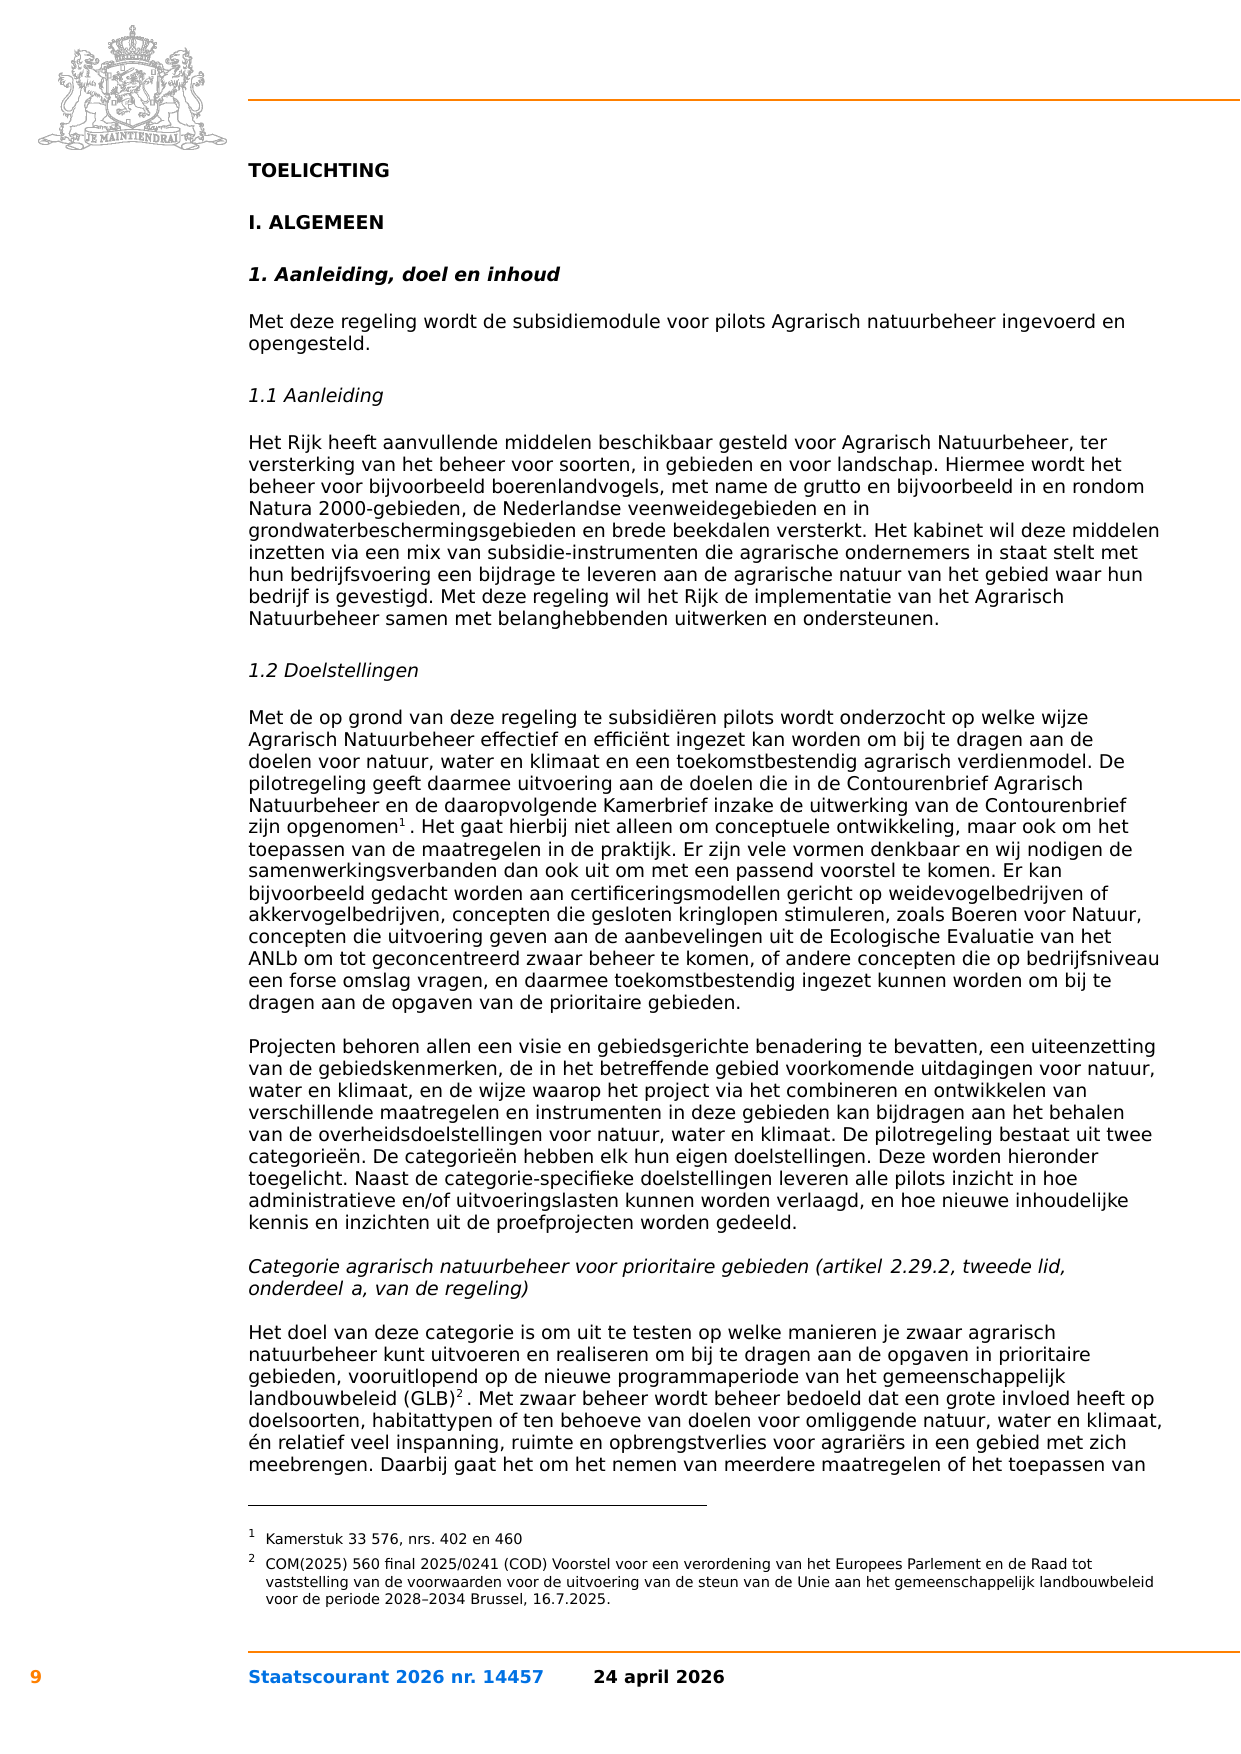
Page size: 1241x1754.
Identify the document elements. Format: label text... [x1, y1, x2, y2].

text COM(2025) 560 final 2025/0241 (COD) Voorstel voor een verordening van het Europees Parlement en de Raad tot vaststelling van de voorwaarden voor de uitvoering van de steun van de Unie aan het gemeenschappelijk landbouwbeleid voor de periode 2028–2034 Brussel, 16.7.2025. [248, 1552, 1163, 1608]
subtitle 1.1 Aanleiding [248, 385, 1163, 407]
text Projecten behoren allen een visie en gebiedsgerichte benadering te bevatten, een uiteenzetting van de gebiedskenmerken, de in het betreffende gebied voorkomende uitdagingen voor natuur, water en klimaat, en de wijze waarop het project via het combineren en ontwikkelen van verschillende maatregelen en instrumenten in deze gebieden kan bijdragen aan het behalen van de overheidsdoelstellingen voor natuur, water en klimaat. De pilotregeling bestaat uit twee categorieën. De categorieën hebben elk hun eigen doelstellingen. Deze worden hieronder toegelicht. Naast de categorie-specifieke doelstellingen leveren alle pilots inzicht in hoe administratieve en/of uitvoeringslasten kunnen worden verlaagd, en hoe nieuwe inhoudelijke kennis en inzichten uit de proefprojecten worden gedeeld. [248, 1036, 1163, 1234]
subtitle TOELICHTING [248, 160, 1163, 182]
subtitle Categorie agrarisch natuurbeheer voor prioritaire gebieden (artikel 2.29.2, tweede lid, onderdeel a, van de regeling) [248, 1256, 1163, 1300]
text Kamerstuk 33 576, nrs. 402 en 460 [248, 1527, 1163, 1549]
picture [38, 25, 227, 150]
subtitle 1. Aanleiding, doel en inhoud [248, 264, 1163, 286]
text Met deze regeling wordt de subsidiemodule voor pilots Agrarisch natuurbeheer ingevoerd en opengesteld. [248, 311, 1163, 355]
text Het doel van deze categorie is om uit te testen op welke manieren je zwaar agrarisch natuurbeheer kunt uitvoeren en realiseren om bij te dragen aan de opgaven in prioritaire gebieden, vooruitlopend op de nieuwe programmaperiode van het gemeenschappelijk landbouwbeleid (GLB). Met zwaar beheer wordt beheer bedoeld dat een grote invloed heeft op doelsoorten, habitattypen of ten behoeve van doelen voor omliggende natuur, water en klimaat, én relatief veel inspanning, ruimte en opbrengstverlies voor agrariërs in een gebied met zich meebrengen. Daarbij gaat het om het nemen van meerdere maatregelen of het toepassen van [248, 1322, 1163, 1476]
subtitle 1.2 Doelstellingen [248, 659, 1163, 682]
subtitle I. ALGEMEEN [248, 212, 1163, 234]
text Het Rijk heeft aanvullende middelen beschikbaar gesteld voor Agrarisch Natuurbeheer, ter versterking van het beheer voor soorten, in gebieden en voor landschap. Hiermee wordt het beheer voor bijvoorbeeld boerenlandvogels, met name de grutto en bijvoorbeeld in en rondom Natura 2000-gebieden, de Nederlandse veenweidegebieden en in grondwaterbeschermingsgebieden en brede beekdalen versterkt. Het kabinet wil deze middelen inzetten via een mix van subsidie-instrumenten die agrarische ondernemers in staat stelt met hun bedrijfsvoering een bijdrage te leveren aan de agrarische natuur van het gebied waar hun bedrijf is gevestigd. Met deze regeling wil het Rijk de implementatie van het Agrarisch Natuurbeheer samen met belanghebbenden uitwerken en ondersteunen. [248, 432, 1163, 629]
text Met de op grond van deze regeling te subsidiëren pilots wordt onderzocht op welke wijze Agrarisch Natuurbeheer effectief en efficiënt ingezet kan worden om bij te dragen aan de doelen voor natuur, water en klimaat en een toekomstbestendig agrarisch verdienmodel. De pilotregeling geeft daarmee uitvoering aan de doelen die in de Contourenbrief Agrarisch Natuurbeheer en de daaropvolgende Kamerbrief inzake de uitwerking van de Contourenbrief zijn opgenomen. Het gaat hierbij niet alleen om conceptuele ontwikkeling, maar ook om het toepassen van de maatregelen in de praktijk. Er zijn vele vormen denkbaar en wij nodigen de samenwerkingsverbanden dan ook uit om met een passend voorstel te komen. Er kan bijvoorbeeld gedacht worden aan certificeringsmodellen gericht op weidevogelbedrijven of akkervogelbedrijven, concepten die gesloten kringlopen stimuleren, zoals Boeren voor Natuur, concepten die uitvoering geven aan de aanbevelingen uit de Ecologische Evaluatie van het ANLb om tot geconcentreerd zwaar beheer te komen, of andere concepten die op bedrijfsniveau een forse omslag vragen, en daarmee toekomstbestendig ingezet kunnen worden om bij te dragen aan de opgaven van de prioritaire gebieden. [248, 707, 1163, 1014]
